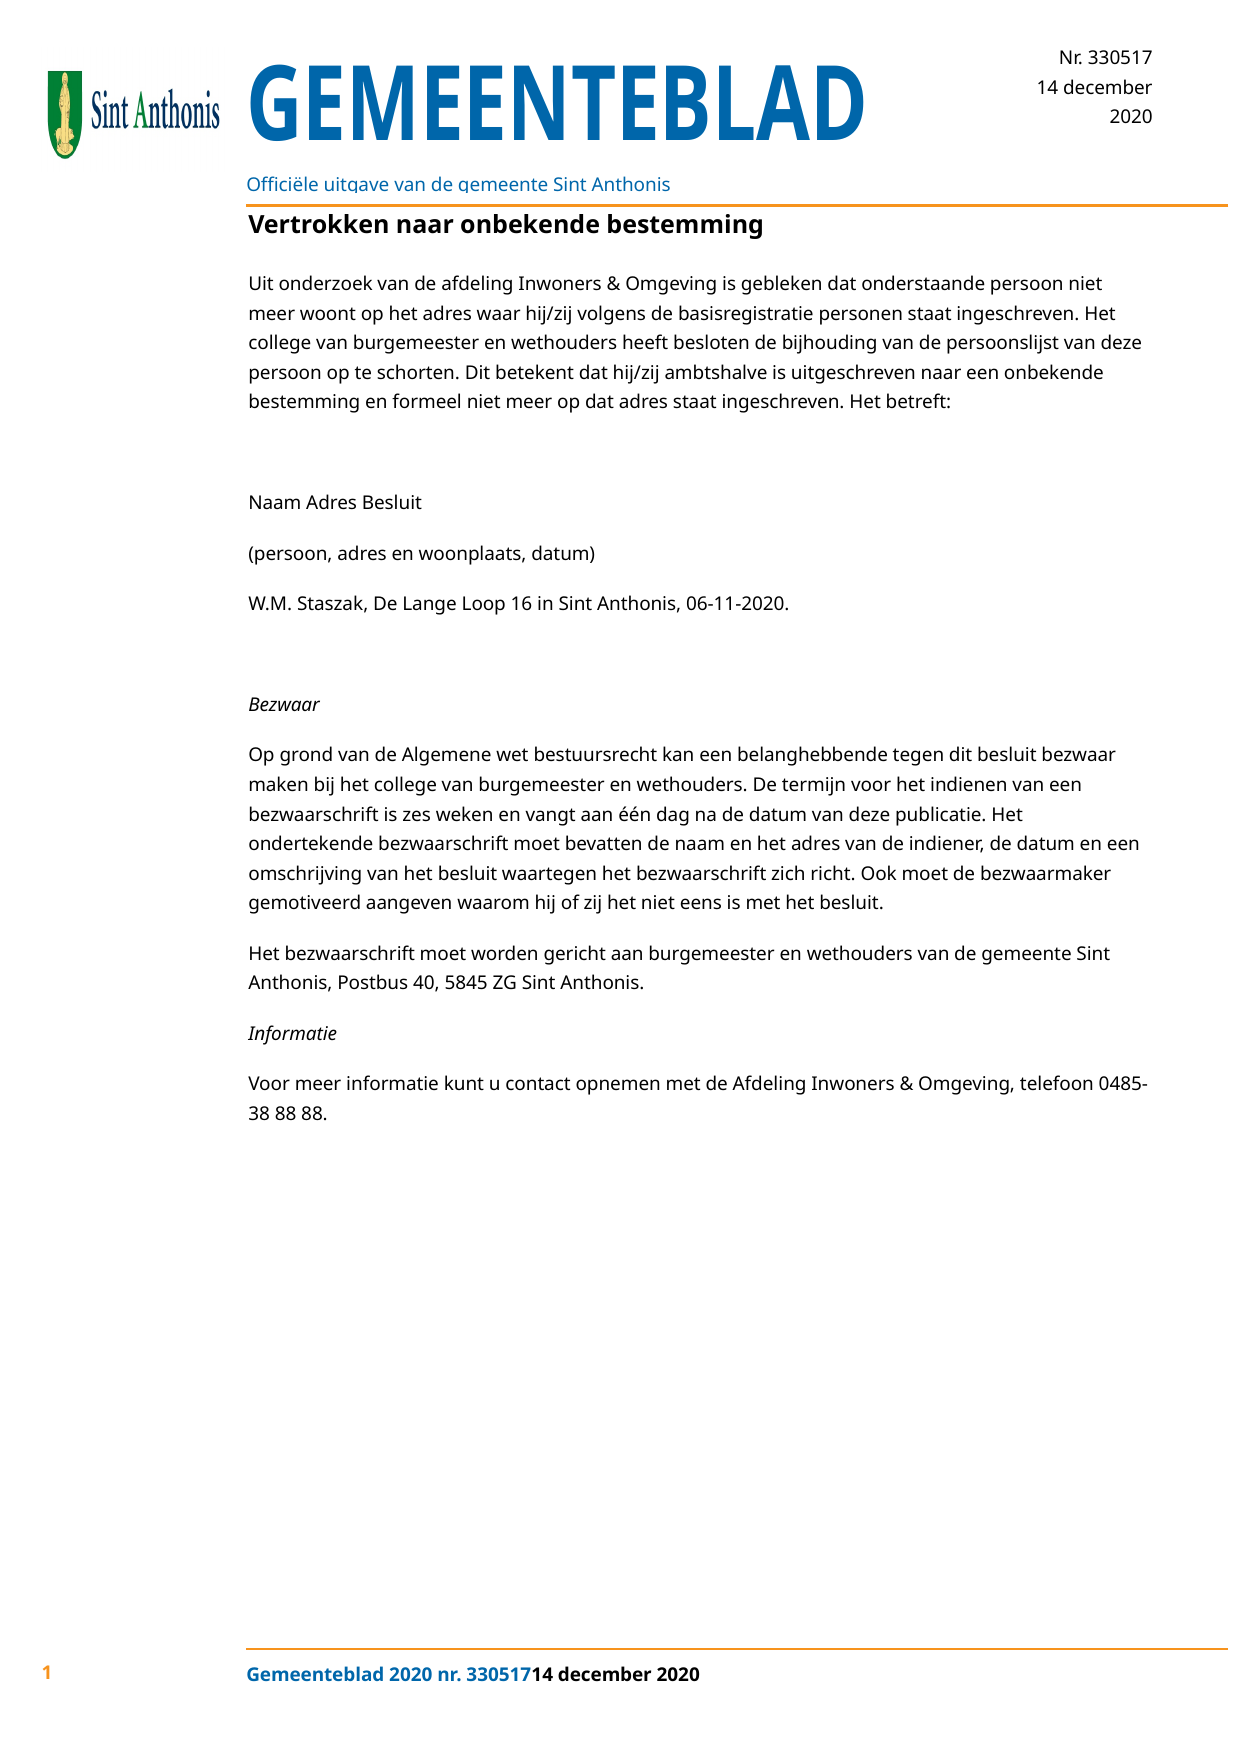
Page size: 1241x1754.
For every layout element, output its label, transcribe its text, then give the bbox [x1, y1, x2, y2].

text Voor meer informatie kunt u contact opnemen met de Afdeling Inwoners & Omgeving, telefoon 0485-38 88 88. [248, 1070, 1152, 1126]
text Informatie [248, 1020, 1152, 1046]
text W.M. Staszak, De Lange Loop 16 in Sint Anthonis, 06-11-2020. [248, 590, 1152, 616]
text (persoon, adres en woonplaats, datum) [248, 540, 1152, 566]
text Uit onderzoek van de afdeling Inwoners & Omgeving is gebleken dat onderstaande persoon niet meer woont op het adres waar hij/zij volgens de basisregistratie personen staat ingeschreven. Het college van burgemeester en wethouders heeft besloten de bijhouding van de persoonslijst van deze persoon op te schorten. Dit betekent dat hij/zij ambtshalve is uitgeschreven naar een onbekende bestemming en formeel niet meer op dat adres staat ingeschreven. Het betreft: [248, 270, 1152, 414]
text Op grond van de Algemene wet bestuursrecht kan een belanghebbende tegen dit besluit bezwaar maken bij het college van burgemeester en wethouders. De termijn voor het indienen van een bezwaarschrift is zes weken en vangt aan één dag na de datum van deze publicatie. Het ondertekende bezwaarschrift moet bevatten de naam en het adres van de indiener, de datum en een omschrijving van het besluit waartegen het bezwaarschrift zich richt. Ook moet de bezwaarmaker gemotiveerd aangeven waarom hij of zij het niet eens is met het besluit. [248, 742, 1152, 915]
text Het bezwaarschrift moet worden gericht aan burgemeester en wethouders van de gemeente Sint Anthonis, Postbus 40, 5845 ZG Sint Anthonis. [248, 940, 1152, 995]
text Bezwaar [248, 691, 1152, 717]
text Naam Adres Besluit [248, 489, 1152, 515]
picture [41, 47, 231, 172]
text Vertrokken naar onbekende bestemming [248, 207, 1152, 241]
